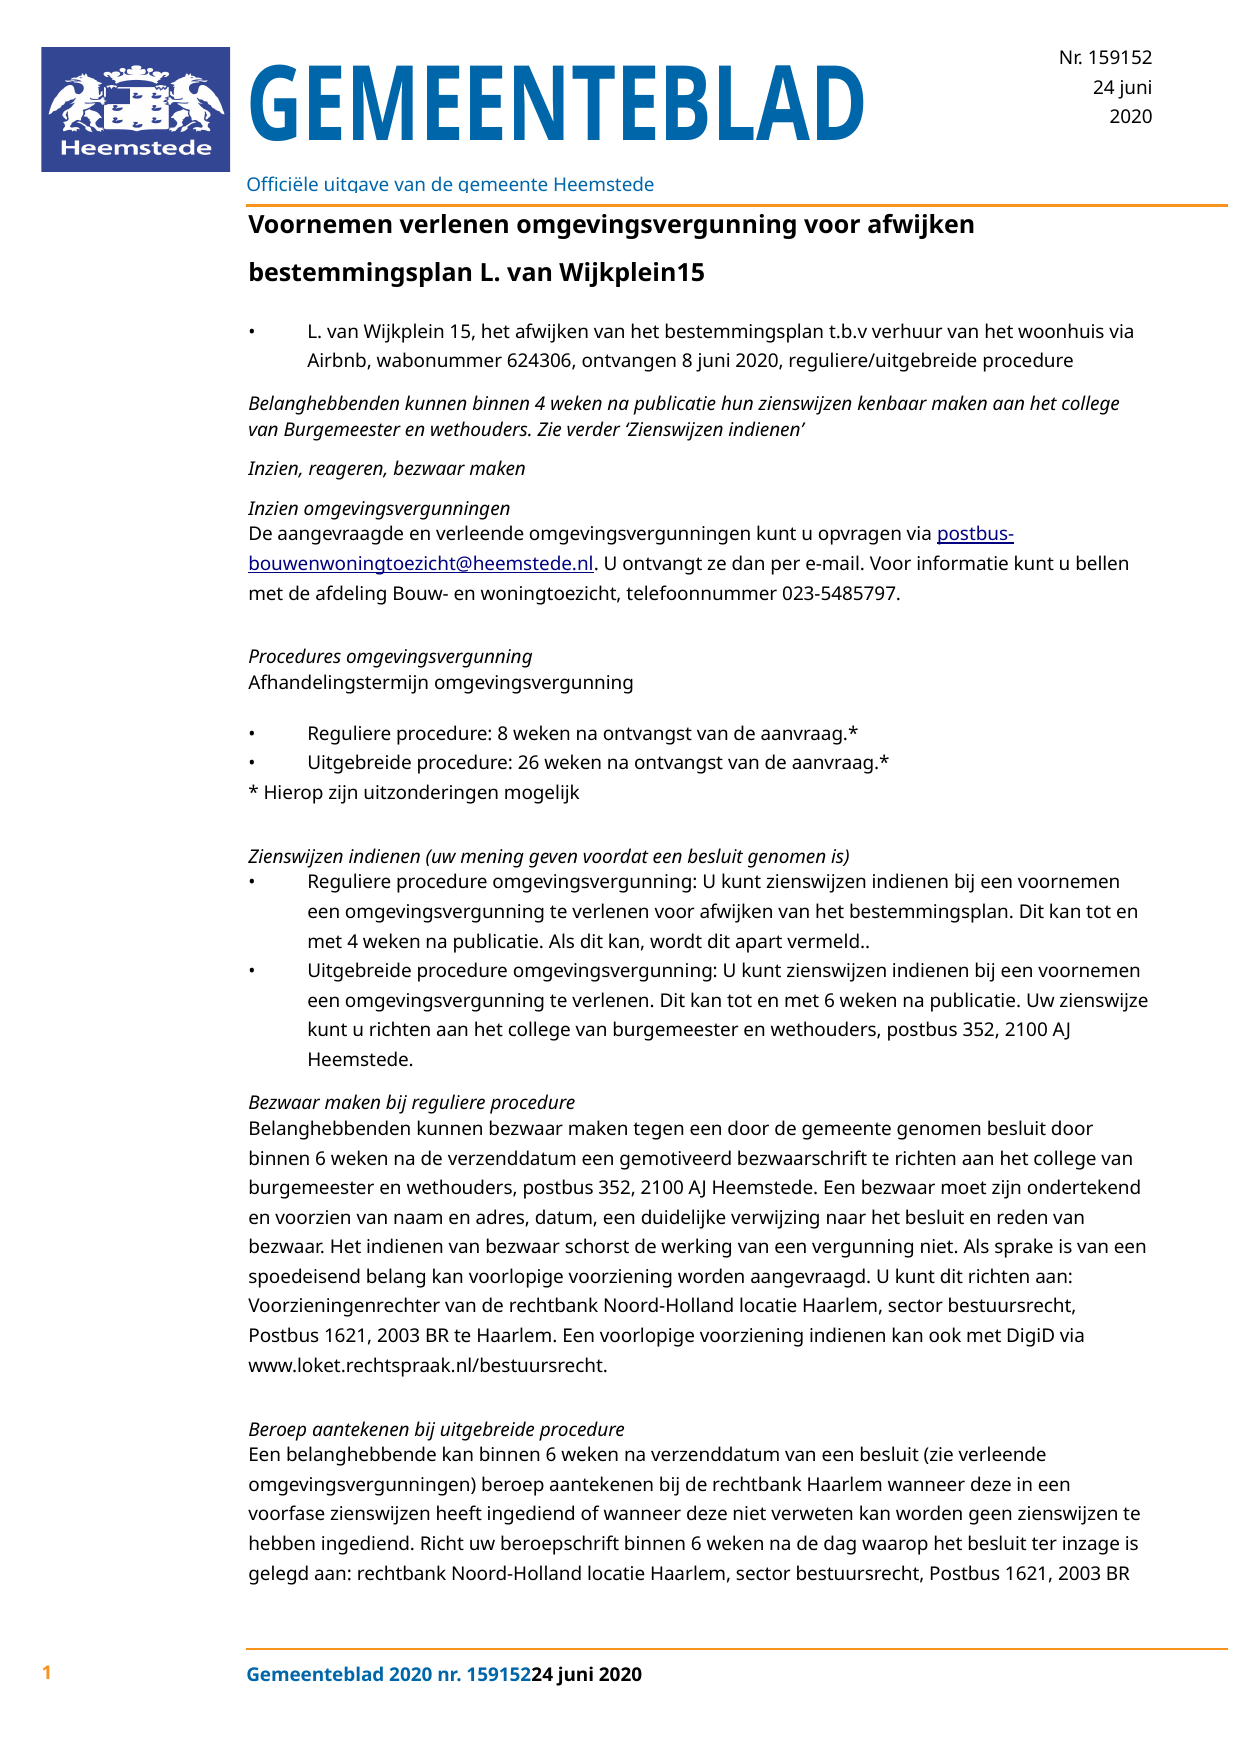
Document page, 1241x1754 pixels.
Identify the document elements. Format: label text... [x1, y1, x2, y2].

text De aangevraagde en verleende omgevingsvergunningen kunt u opvragen via postbus-bouwenwoningtoezicht@heemstede.nl. U ontvangt ze dan per e-mail. Voor informatie kunt u bellen met de afdeling Bouw- en woningtoezicht, telefoonnummer 023-5485797. [248, 521, 1152, 606]
text Beroep aantekenen bij uitgebreide procedure [248, 1416, 1152, 1441]
list Uitgebreide procedure: 26 weken na ontvangst van de aanvraag.* [248, 749, 1152, 775]
text Procedures omgevingsvergunning [248, 644, 1152, 669]
list Reguliere procedure: 8 weken na ontvangst van de aanvraag.* [248, 720, 1152, 746]
text Inzien, reageren, bezwaar maken [248, 456, 1152, 481]
text Inzien omgevingsvergunningen [248, 495, 1152, 521]
text Belanghebbenden kunnen bezwaar maken tegen een door de gemeente genomen besluit door binnen 6 weken na de verzenddatum een gemotiveerd bezwaarschrift te richten aan het college van burgemeester en wethouders, postbus 352, 2100 AJ Heemstede. Een bezwaar moet zijn ondertekend en voorzien van naam en adres, datum, een duidelijke verwijzing naar het besluit en reden van bezwaar. Het indienen van bezwaar schorst de werking van een vergunning niet. Als sprake is van een spoedeisend belang kan voorlopige voorziening worden aangevraagd. U kunt dit richten aan: Voorzieningenrechter van de rechtbank Noord-Holland locatie Haarlem, sector bestuursrecht, Postbus 1621, 2003 BR te Haarlem. Een voorlopige voorziening indienen kan ook met DigiD via www.loket.rechtspraak.nl/bestuursrecht. [248, 1115, 1152, 1377]
text * Hierop zijn uitzonderingen mogelijk [248, 779, 1152, 805]
picture [41, 47, 231, 172]
text Afhandelingstermijn omgevingsvergunning [248, 669, 1152, 695]
list Uitgebreide procedure omgevingsvergunning: U kunt zienswijzen indienen bij een voornemen een omgevingsvergunning te verlenen. Dit kan tot en met 6 weken na publicatie. Uw zienswijze kunt u richten aan het college van burgemeester en wethouders, postbus 352, 2100 AJ Heemstede. [248, 957, 1152, 1072]
list Reguliere procedure omgevingsvergunning: U kunt zienswijzen indienen bij een voornemen een omgevingsvergunning te verlenen voor afwijken van het bestemmingsplan. Dit kan tot en met 4 weken na publicatie. Als dit kan, wordt dit apart vermeld.. [248, 869, 1152, 954]
list L. van Wijkplein 15, het afwijken van het bestemmingsplan t.b.v verhuur van het woonhuis via Airbnb, wabonummer 624306, ontvangen 8 juni 2020, reguliere/uitgebreide procedure [248, 318, 1152, 373]
text Belanghebbenden kunnen binnen 4 weken na publicatie hun zienswijzen kenbaar maken aan het college van Burgemeester en wethouders. Zie verder ‘Zienswijzen indienen’ [248, 391, 1152, 442]
text Zienswijzen indienen (uw mening geven voordat een besluit genomen is) [248, 843, 1152, 869]
text Een belanghebbende kan binnen 6 weken na verzenddatum van een besluit (zie verleende omgevingsvergunningen) beroep aantekenen bij de rechtbank Haarlem wanneer deze in een voorfase zienswijzen heeft ingediend of wanneer deze niet verweten kan worden geen zienswijzen te hebben ingediend. Richt uw beroepschrift binnen 6 weken na de dag waarop het besluit ter inzage is gelegd aan: rechtbank Noord-Holland locatie Haarlem, sector bestuursrecht, Postbus 1621, 2003 BR [248, 1441, 1152, 1586]
text Bezwaar maken bij reguliere procedure [248, 1089, 1152, 1115]
text Voornemen verlenen omgevingsvergunning voor afwijken bestemmingsplan L. van Wijkplein15 [248, 207, 1152, 288]
